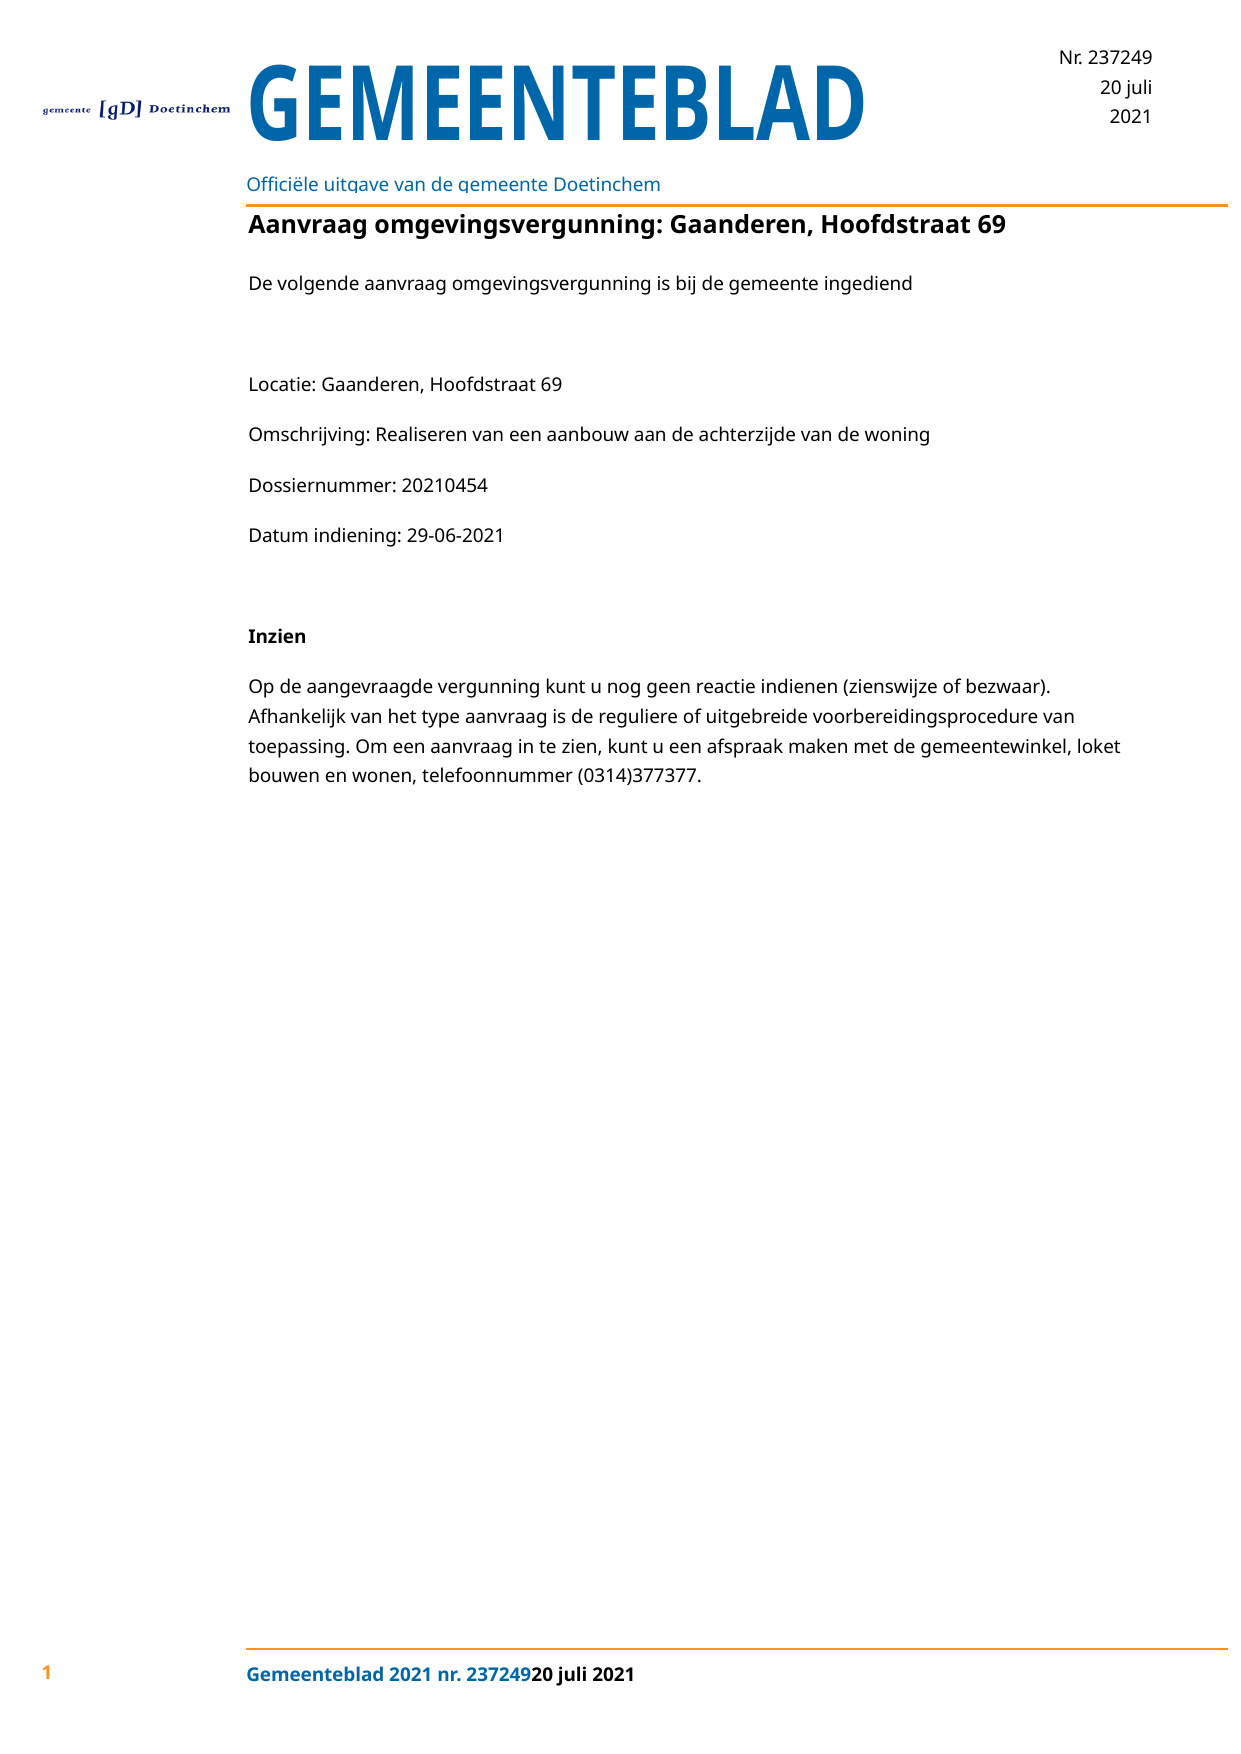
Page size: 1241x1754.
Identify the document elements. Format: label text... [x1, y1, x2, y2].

text Dossiernummer: 20210454 [248, 472, 1152, 498]
picture [41, 47, 231, 172]
text Locatie: Gaanderen, Hoofdstraat 69 [248, 371, 1152, 397]
text Inzien [248, 623, 1152, 649]
text Op de aangevraagde vergunning kunt u nog geen reactie indienen (zienswijze of bezwaar). Afhankelijk van het type aanvraag is de reguliere of uitgebreide voorbereidingsprocedure van toepassing. Om een aanvraag in te zien, kunt u een afspraak maken met de gemeentewinkel, loket bouwen en wonen, telefoonnummer (0314)377377. [248, 674, 1152, 788]
text Aanvraag omgevingsvergunning: Gaanderen, Hoofdstraat 69 [248, 207, 1152, 241]
text De volgende aanvraag omgevingsvergunning is bij de gemeente ingediend [248, 270, 1152, 296]
text Omschrijving: Realiseren van een aanbouw aan de achterzijde van de woning [248, 422, 1152, 447]
text Datum indiening: 29-06-2021 [248, 522, 1152, 548]
